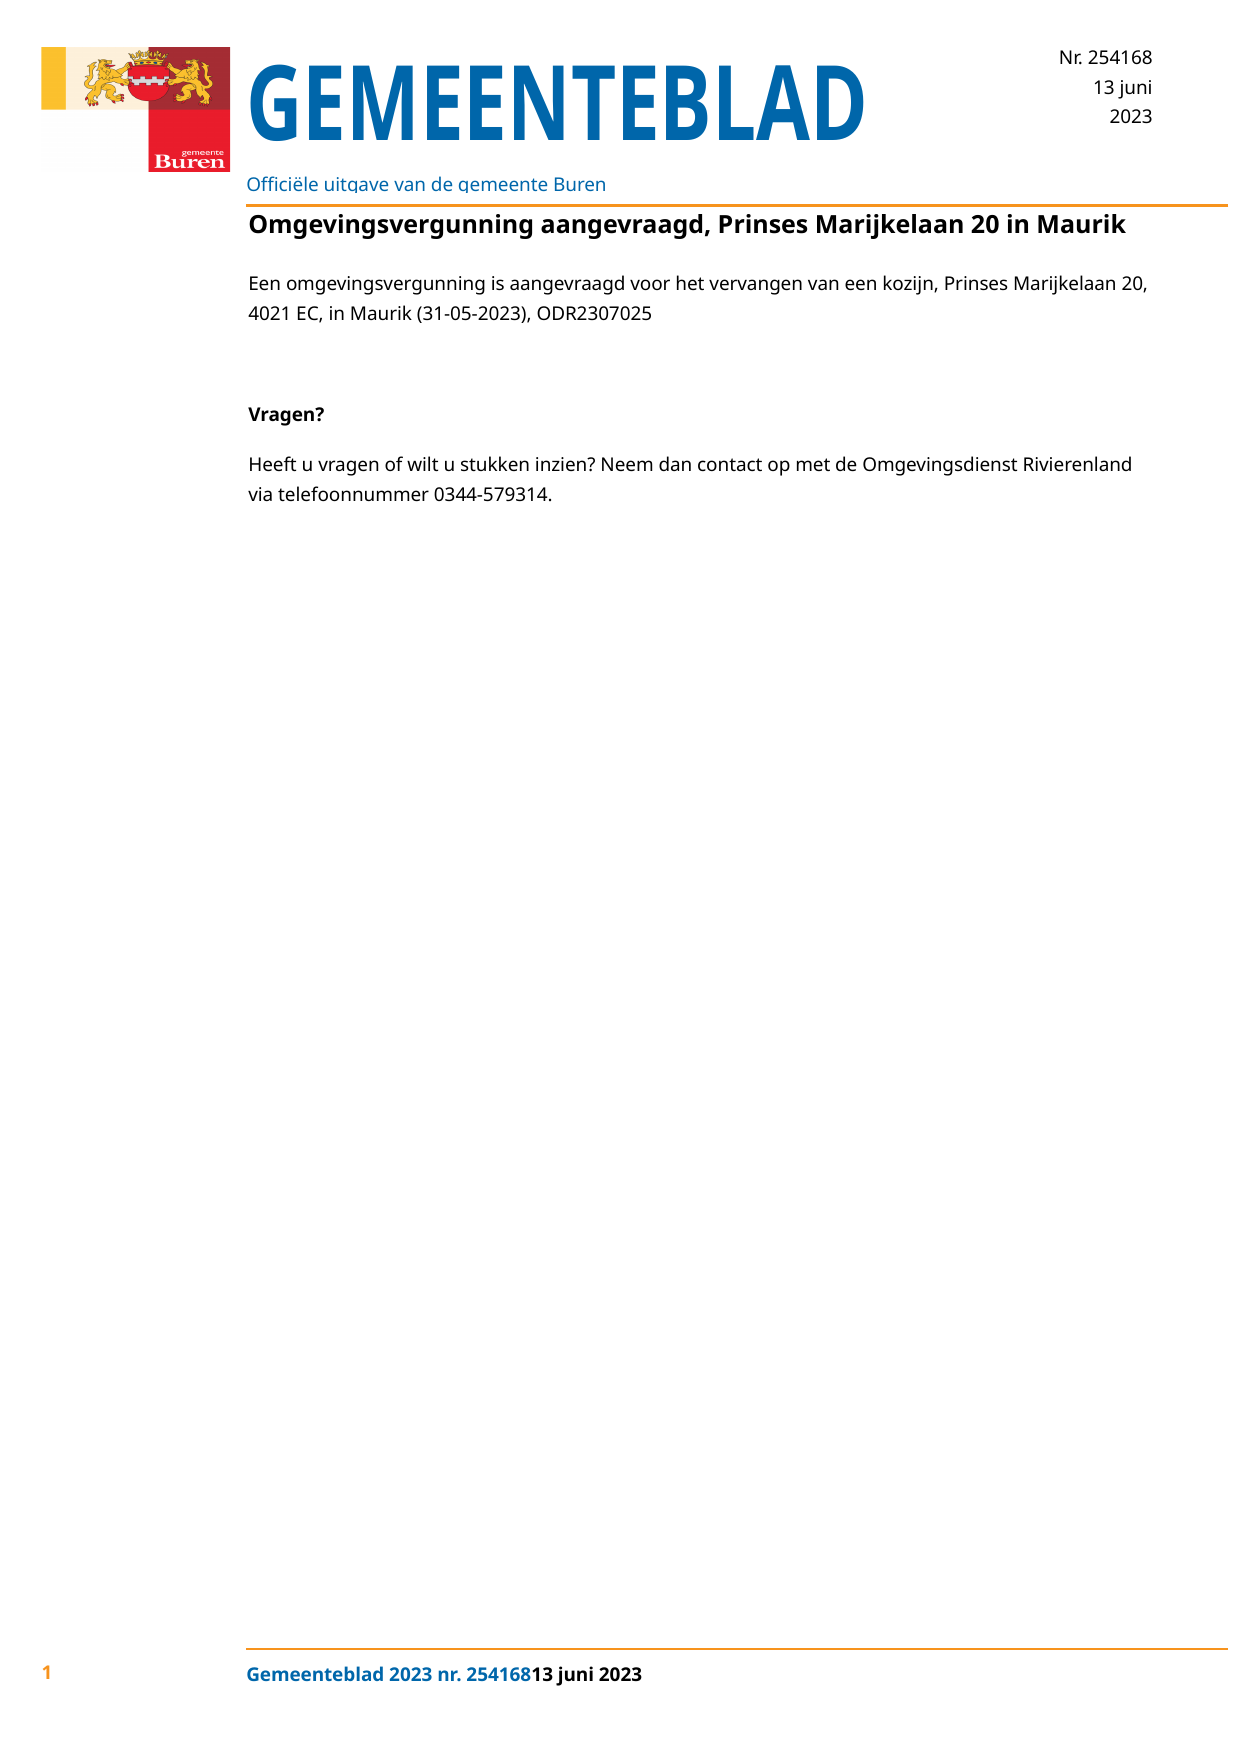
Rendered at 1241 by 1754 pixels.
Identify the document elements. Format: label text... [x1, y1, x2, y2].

text Een omgevingsvergunning is aangevraagd voor het vervangen van een kozijn, Prinses Marijkelaan 20, 4021 EC, in Maurik (31-05-2023), ODR2307025 [248, 270, 1152, 326]
text Vragen? [248, 401, 1152, 426]
picture [41, 47, 231, 172]
text Heeft u vragen of wilt u stukken inzien? Neem dan contact op met de Omgevingsdienst Rivierenland via telefoonnummer 0344-579314. [248, 451, 1152, 506]
text Omgevingsvergunning aangevraagd, Prinses Marijkelaan 20 in Maurik [248, 207, 1152, 241]
